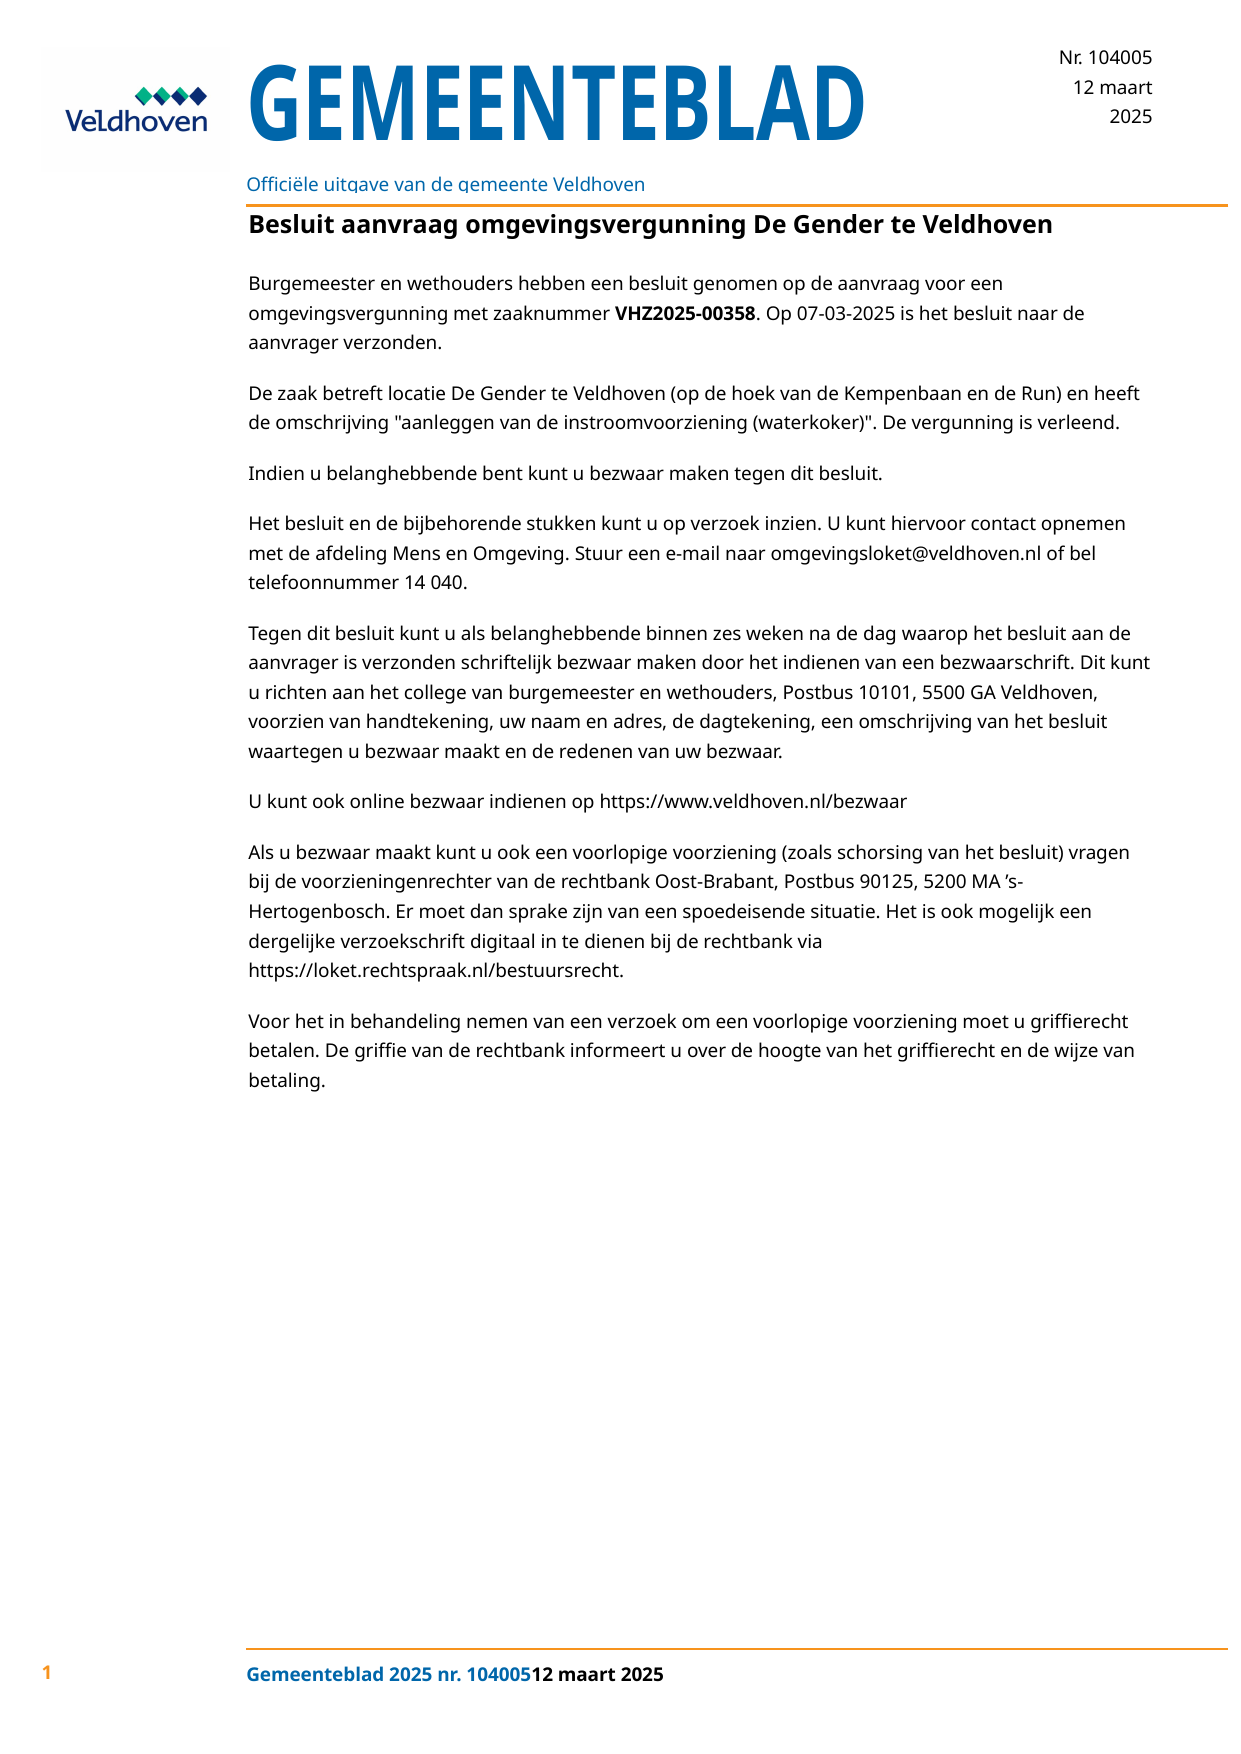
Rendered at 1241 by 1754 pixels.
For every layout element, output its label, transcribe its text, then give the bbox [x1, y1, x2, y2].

text Besluit aanvraag omgevingsvergunning De Gender te Veldhoven [248, 207, 1152, 241]
text De zaak betreft locatie De Gender te Veldhoven (op de hoek van de Kempenbaan en de Run) en heeft de omschrijving "aanleggen van de instroomvoorziening (waterkoker)". De vergunning is verleend. [248, 380, 1152, 435]
text Het besluit en de bijbehorende stukken kunt u op verzoek inzien. U kunt hiervoor contact opnemen met de afdeling Mens en Omgeving. Stuur een e-mail naar omgevingsloket@veldhoven.nl of bel telefoonnummer 14 040. [248, 510, 1152, 595]
picture [41, 47, 231, 172]
text U kunt ook online bezwaar indienen op https://www.veldhoven.nl/bezwaar [248, 789, 1152, 814]
text Voor het in behandeling nemen van een verzoek om een voorlopige voorziening moet u griffierecht betalen. De griffie van de rechtbank informeert u over de hoogte van het griffierecht en de wijze van betaling. [248, 1008, 1152, 1093]
text Burgemeester en wethouders hebben een besluit genomen op de aanvraag voor een omgevingsvergunning met zaaknummer VHZ2025-00358. Op 07-03-2025 is het besluit naar de aanvrager verzonden. [248, 270, 1152, 355]
text Tegen dit besluit kunt u als belanghebbende binnen zes weken na de dag waarop het besluit aan de aanvrager is verzonden schriftelijk bezwaar maken door het indienen van een bezwaarschrift. Dit kunt u richten aan het college van burgemeester en wethouders, Postbus 10101, 5500 GA Veldhoven, voorzien van handtekening, uw naam en adres, de dagtekening, een omschrijving van het besluit waartegen u bezwaar maakt en de redenen van uw bezwaar. [248, 620, 1152, 764]
text Indien u belanghebbende bent kunt u bezwaar maken tegen dit besluit. [248, 460, 1152, 486]
text Als u bezwaar maakt kunt u ook een voorlopige voorziening (zoals schorsing van het besluit) vragen bij de voorzieningenrechter van de rechtbank Oost-Brabant, Postbus 90125, 5200 MA ’s-Hertogenbosch. Er moet dan sprake zijn van een spoedeisende situatie. Het is ook mogelijk een dergelijke verzoekschrift digitaal in te dienen bij de rechtbank via https://loket.rechtspraak.nl/bestuursrecht. [248, 839, 1152, 983]
